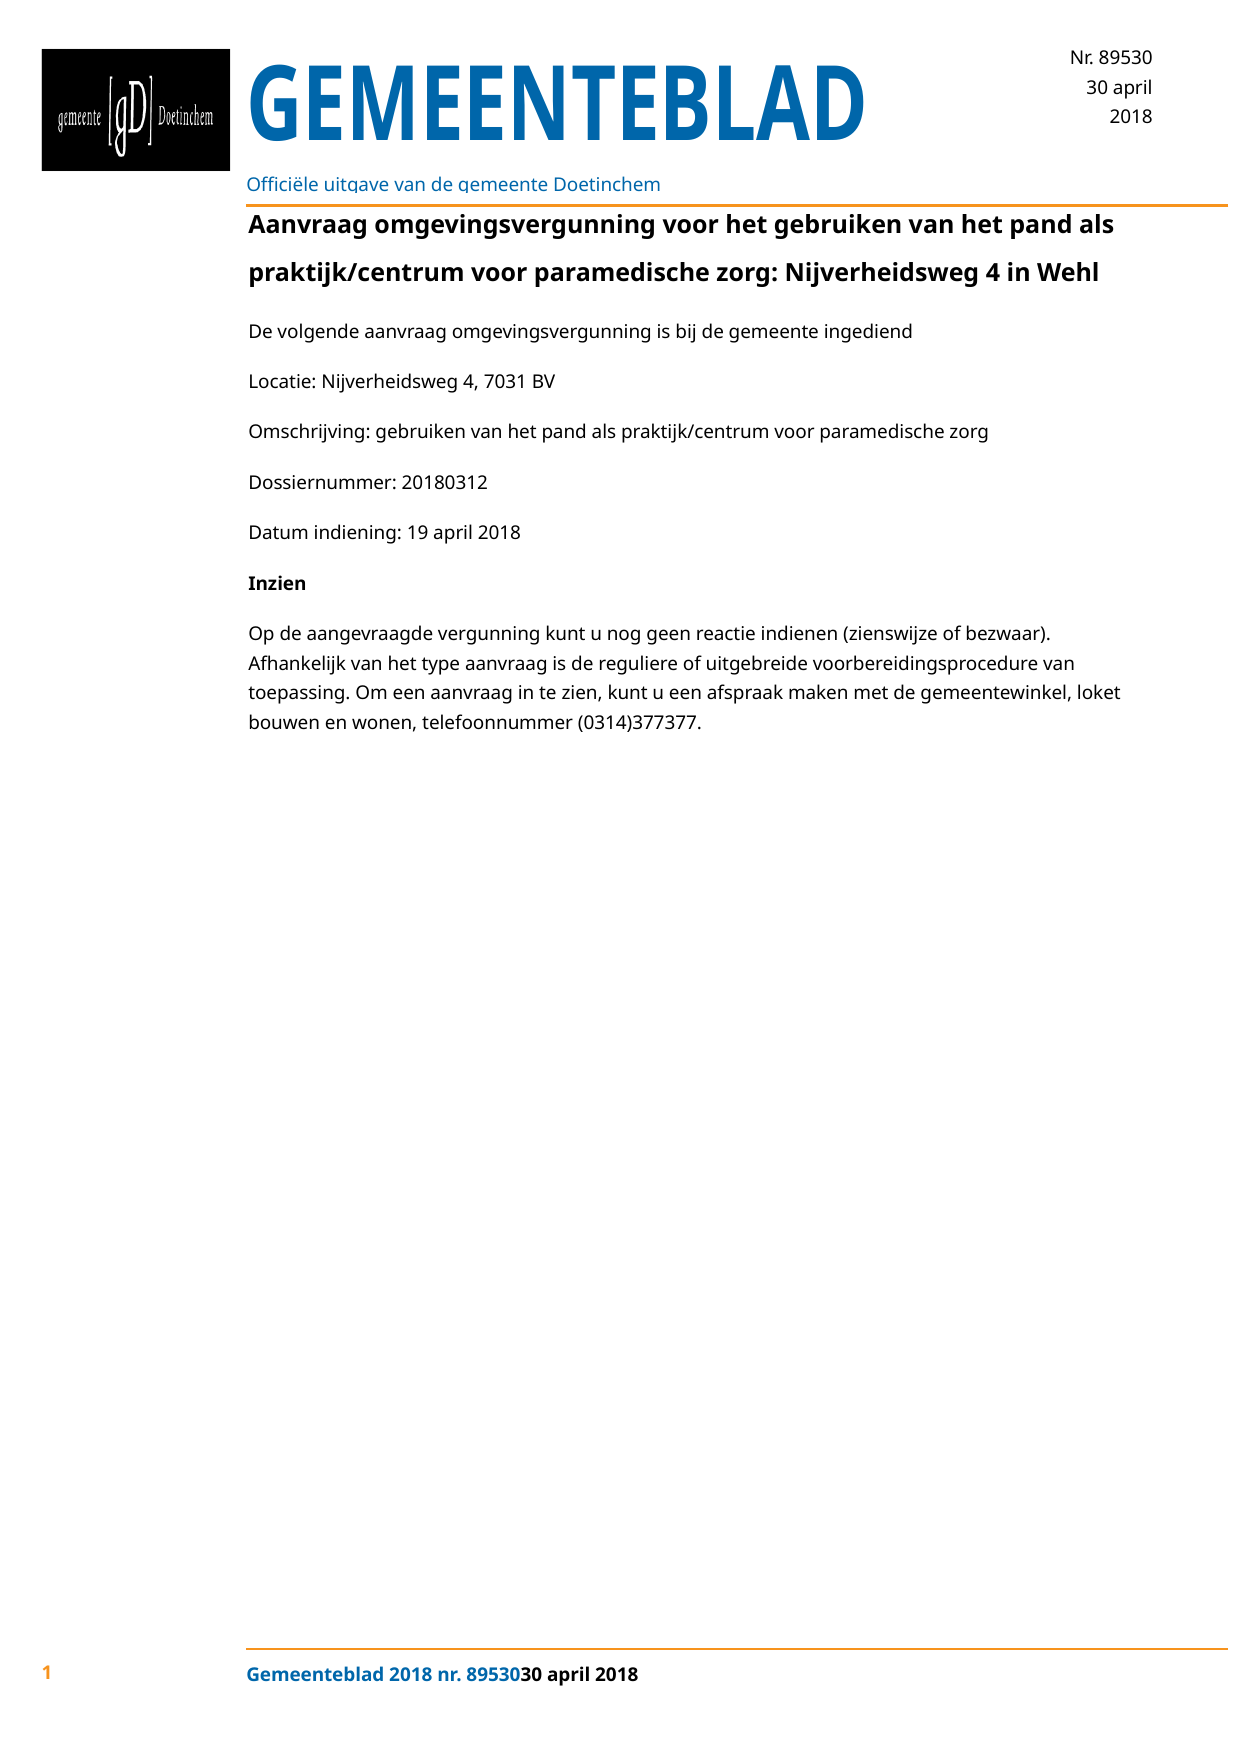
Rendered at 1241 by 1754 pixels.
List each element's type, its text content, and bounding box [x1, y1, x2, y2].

text Dossiernummer: 20180312 [248, 469, 1152, 495]
text Aanvraag omgevingsvergunning voor het gebruiken van het pand als praktijk/centrum voor paramedische zorg: Nijverheidsweg 4 in Wehl [248, 207, 1152, 288]
text Op de aangevraagde vergunning kunt u nog geen reactie indienen (zienswijze of bezwaar). Afhankelijk van het type aanvraag is de reguliere of uitgebreide voorbereidingsprocedure van toepassing. Om een aanvraag in te zien, kunt u een afspraak maken met de gemeentewinkel, loket bouwen en wonen, telefoonnummer (0314)377377. [248, 620, 1152, 735]
text Datum indiening: 19 april 2018 [248, 519, 1152, 545]
text Locatie: Nijverheidsweg 4, 7031 BV [248, 368, 1152, 394]
text Omschrijving: gebruiken van het pand als praktijk/centrum voor paramedische zorg [248, 419, 1152, 444]
picture [41, 47, 231, 172]
text Inzien [248, 570, 1152, 596]
text De volgende aanvraag omgevingsvergunning is bij de gemeente ingediend [248, 318, 1152, 344]
